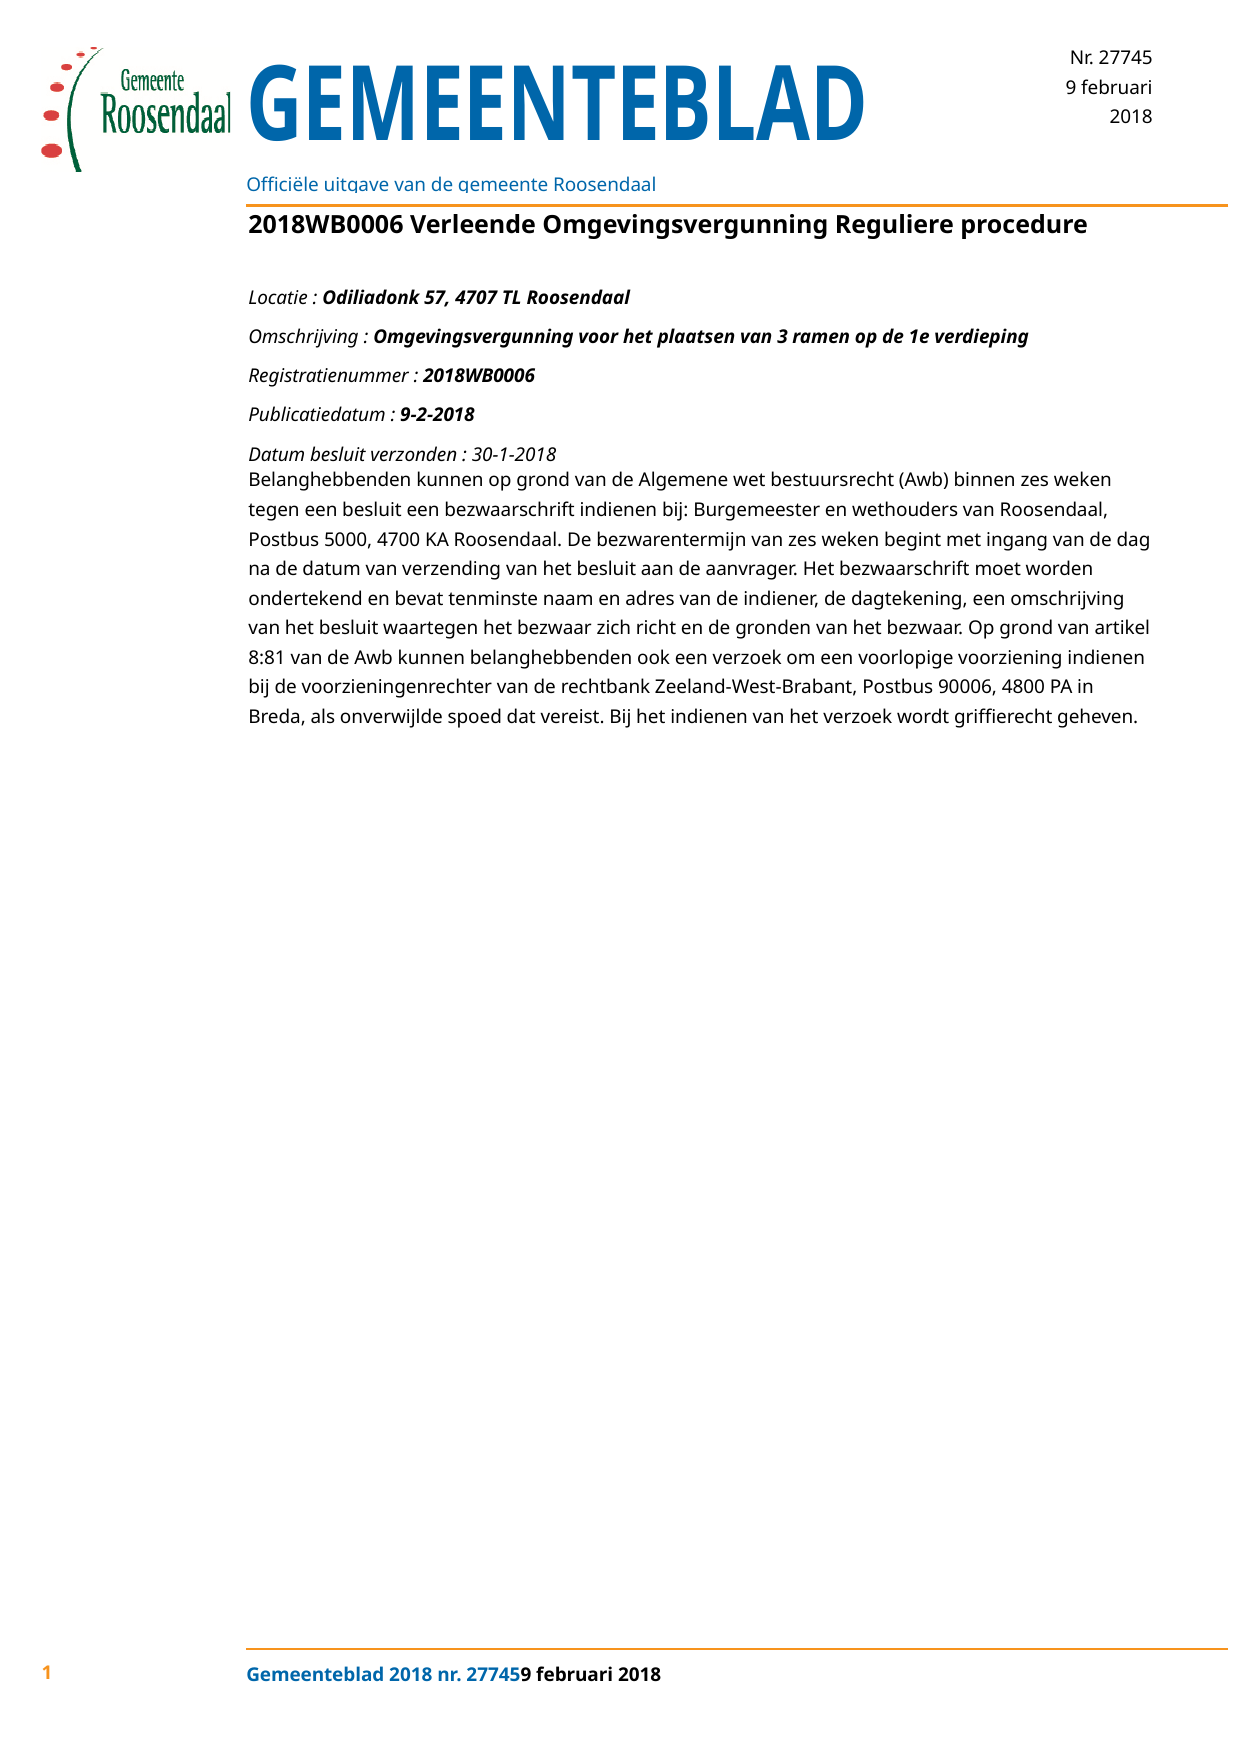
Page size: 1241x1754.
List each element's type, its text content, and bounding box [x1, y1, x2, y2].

text Datum besluit verzonden : 30-1-2018 [248, 441, 1152, 467]
text Locatie : Odiliadonk 57, 4707 TL Roosendaal [248, 284, 1152, 309]
text Publicatiedatum : 9-2-2018 [248, 402, 1152, 427]
text 2018WB0006 Verleende Omgevingsvergunning Reguliere procedure [248, 207, 1152, 241]
picture [41, 47, 231, 172]
text Omschrijving : Omgevingsvergunning voor het plaatsen van 3 ramen op de 1e verdieping [248, 323, 1152, 349]
text Registratienummer : 2018WB0006 [248, 362, 1152, 388]
text Belanghebbenden kunnen op grond van de Algemene wet bestuursrecht (Awb) binnen zes weken tegen een besluit een bezwaarschrift indienen bij: Burgemeester en wethouders van Roosendaal, Postbus 5000, 4700 KA Roosendaal. De bezwarentermijn van zes weken begint met ingang van de dag na de datum van verzending van het besluit aan de aanvrager. Het bezwaarschrift moet worden ondertekend en bevat tenminste naam en adres van de indiener, de dagtekening, een omschrijving van het besluit waartegen het bezwaar zich richt en de gronden van het bezwaar. Op grond van artikel 8:81 van de Awb kunnen belanghebbenden ook een verzoek om een voorlopige voorziening indienen bij de voorzieningenrechter van de rechtbank Zeeland-West-Brabant, Postbus 90006, 4800 PA in Breda, als onverwijlde spoed dat vereist. Bij het indienen van het verzoek wordt griffierecht geheven. [248, 467, 1152, 729]
